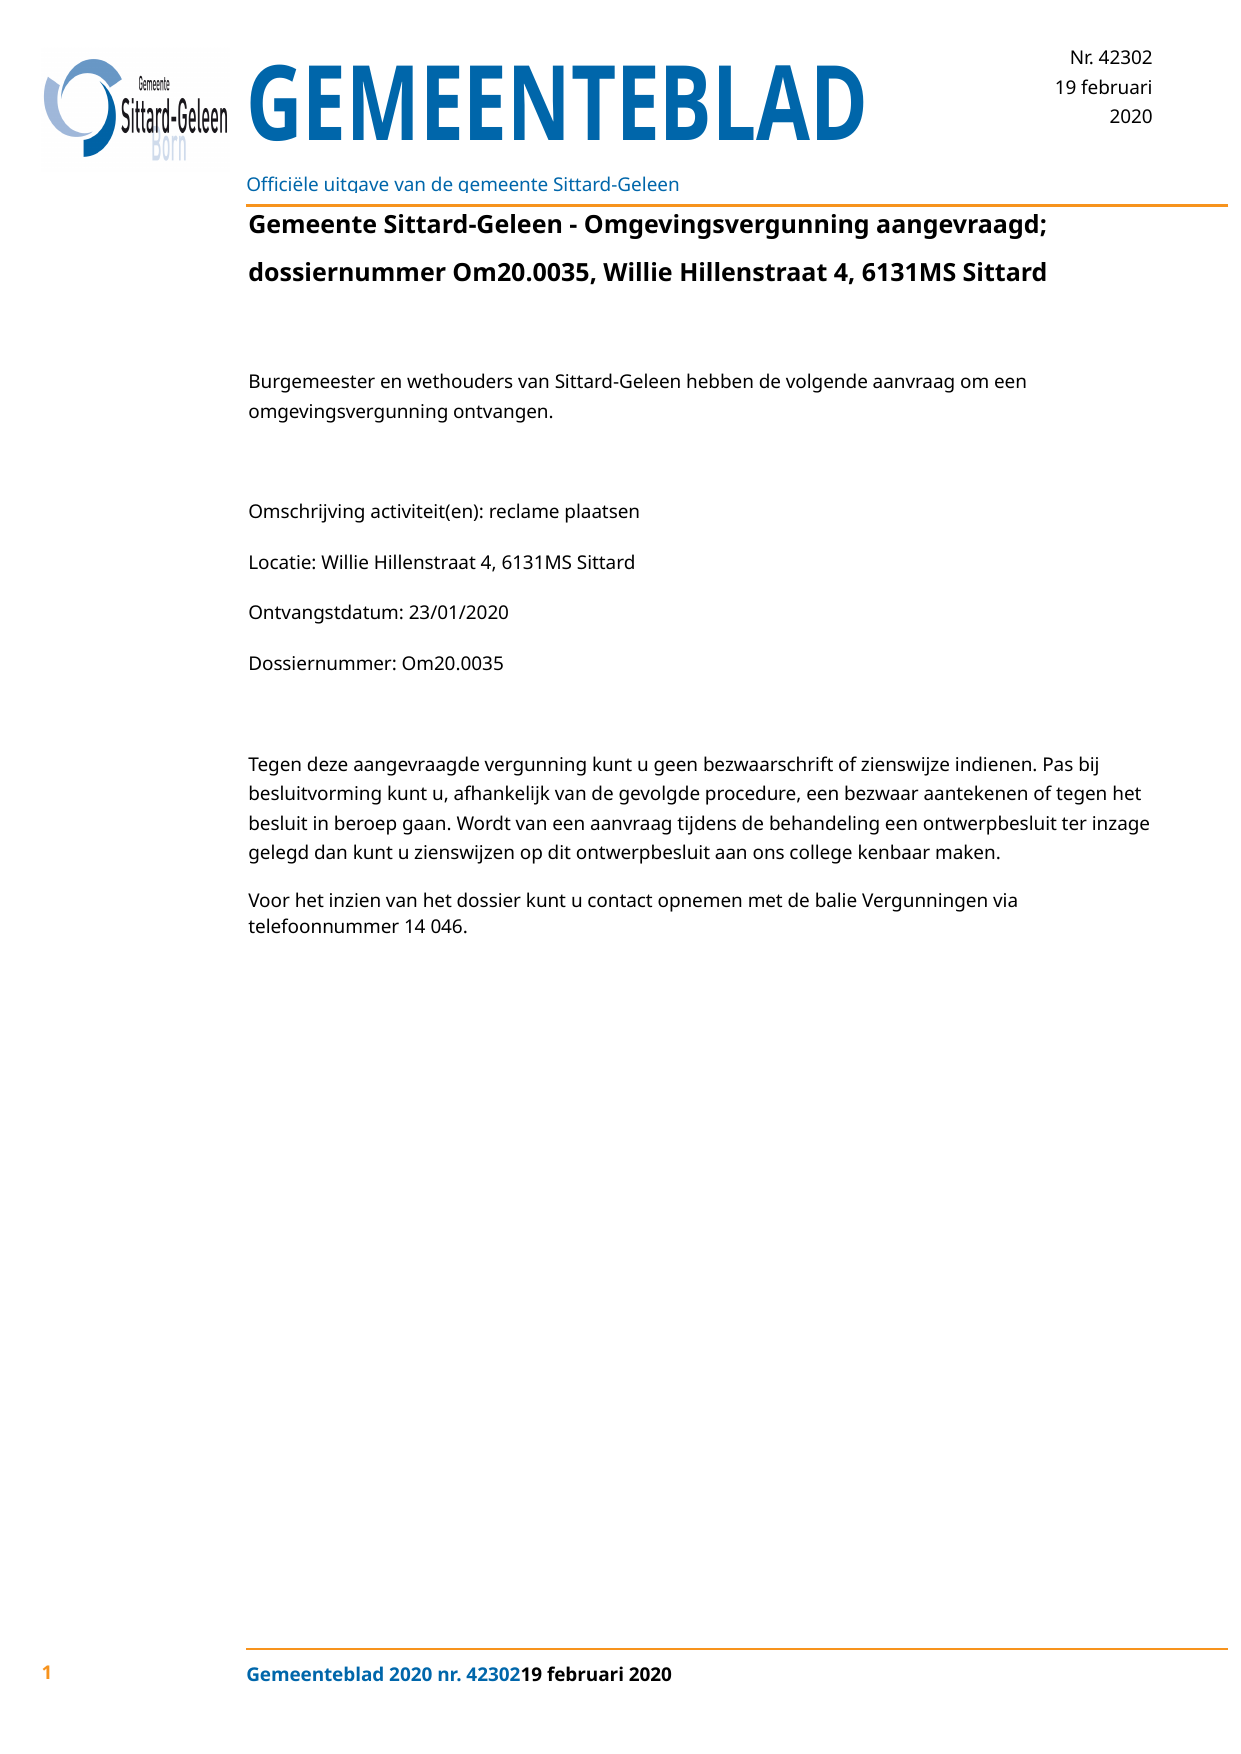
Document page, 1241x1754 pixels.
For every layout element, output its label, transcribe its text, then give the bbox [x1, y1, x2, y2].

text Ontvangstdatum: 23/01/2020 [248, 599, 1152, 625]
text Dossiernummer: Om20.0035 [248, 650, 1152, 676]
picture [41, 47, 231, 172]
text Gemeente Sittard-Geleen - Omgevingsvergunning aangevraagd; dossiernummer Om20.0035, Willie Hillenstraat 4, 6131MS Sittard [248, 207, 1152, 288]
text Omschrijving activiteit(en): reclame plaatsen [248, 499, 1152, 524]
text Tegen deze aangevraagde vergunning kunt u geen bezwaarschrift of zienswijze indienen. Pas bij besluitvorming kunt u, afhankelijk van de gevolgde procedure, een bezwaar aantekenen of tegen het besluit in beroep gaan. Wordt van een aanvraag tijdens de behandeling een ontwerpbesluit ter inzage gelegd dan kunt u zienswijzen op dit ontwerpbesluit aan ons college kenbaar maken. [248, 751, 1152, 865]
text Voor het inzien van het dossier kunt u contact opnemen met de balie Vergunningen via telefoonnummer 14 046. [248, 887, 1152, 939]
text Burgemeester en wethouders van Sittard-Geleen hebben de volgende aanvraag om een omgevingsvergunning ontvangen. [248, 368, 1152, 424]
text Locatie: Willie Hillenstraat 4, 6131MS Sittard [248, 549, 1152, 575]
